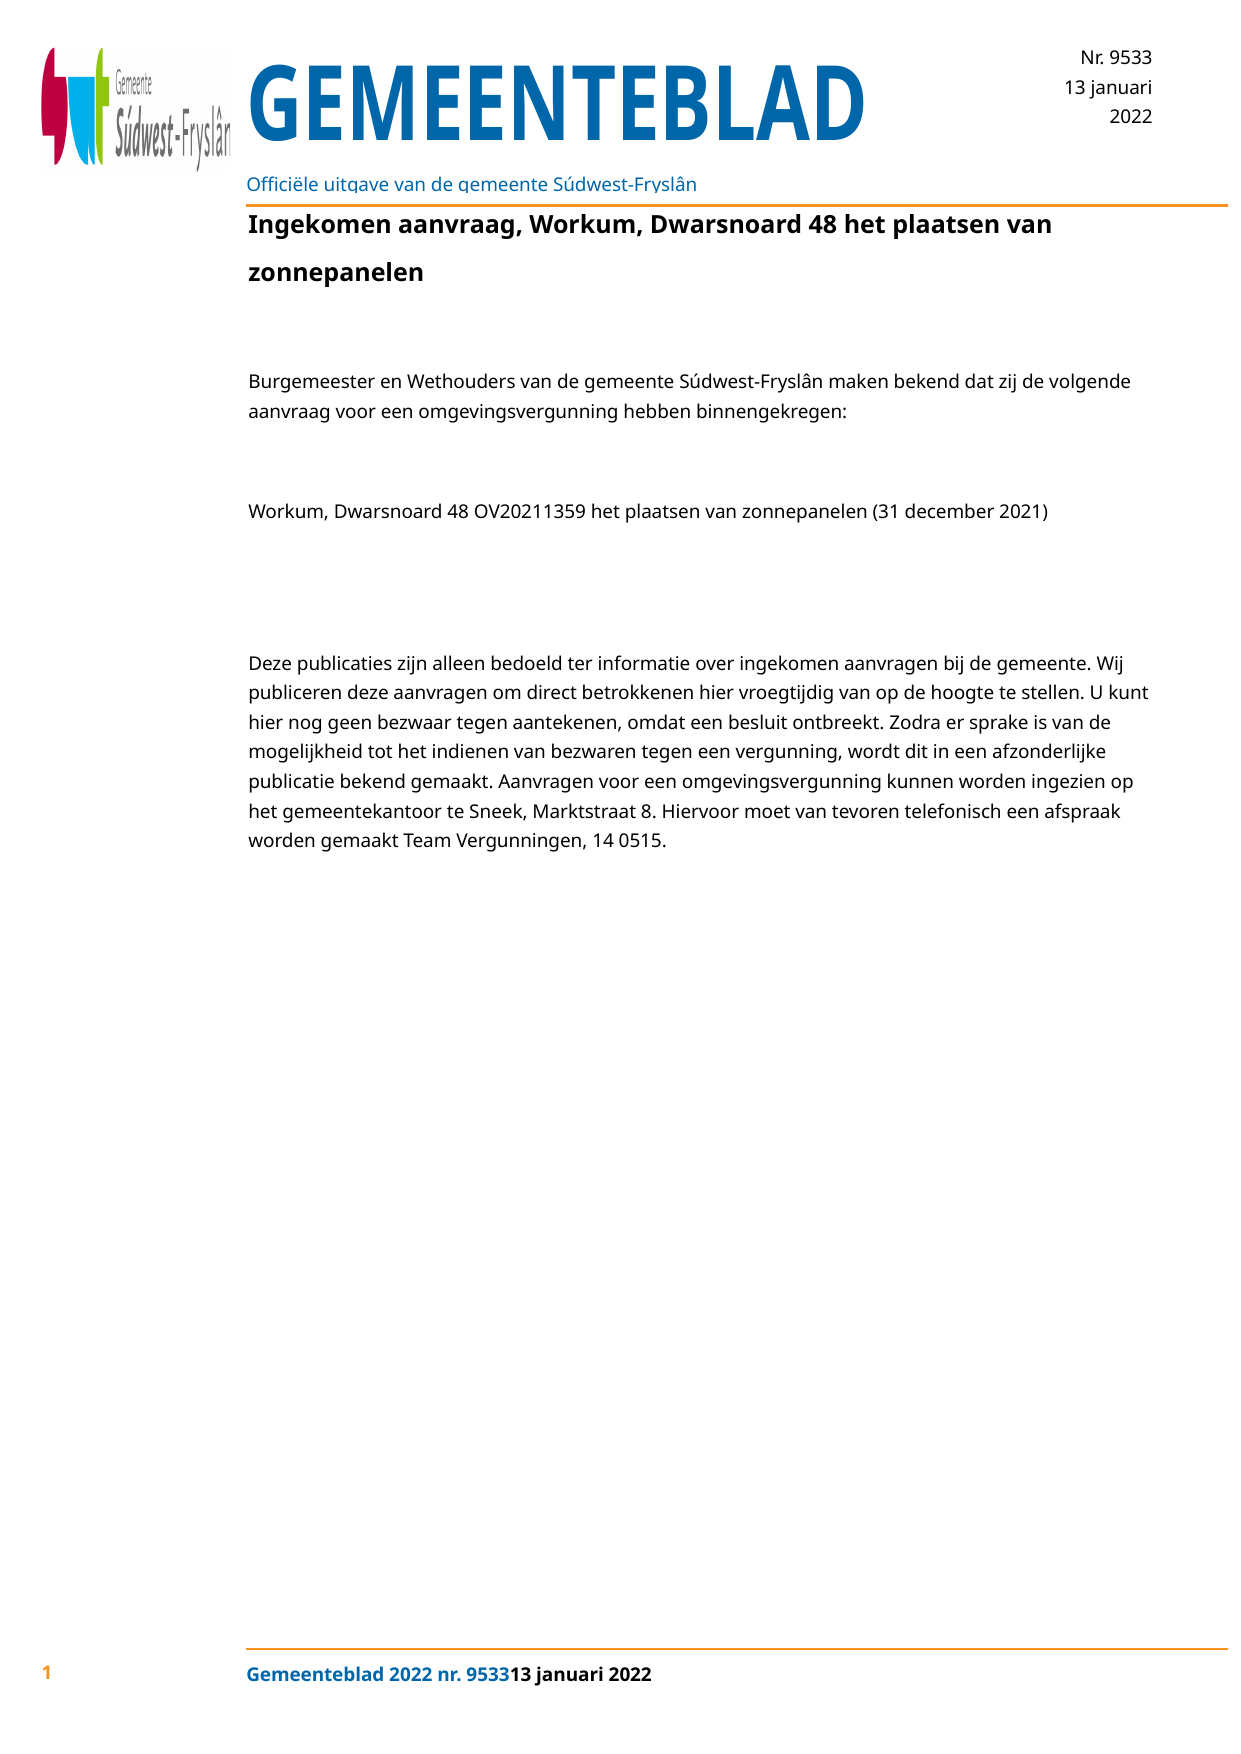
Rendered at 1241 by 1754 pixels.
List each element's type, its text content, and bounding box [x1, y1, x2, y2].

text Deze publicaties zijn alleen bedoeld ter informatie over ingekomen aanvragen bij de gemeente. Wij publiceren deze aanvragen om direct betrokkenen hier vroegtijdig van op de hoogte te stellen. U kunt hier nog geen bezwaar tegen aantekenen, omdat een besluit ontbreekt. Zodra er sprake is van de mogelijkheid tot het indienen van bezwaren tegen een vergunning, wordt dit in een afzonderlijke publicatie bekend gemaakt. Aanvragen voor een omgevingsvergunning kunnen worden ingezien op het gemeentekantoor te Sneek, Marktstraat 8. Hiervoor moet van tevoren telefonisch een afspraak worden gemaakt Team Vergunningen, 14 0515. [248, 650, 1152, 853]
text Ingekomen aanvraag, Workum, Dwarsnoard 48 het plaatsen van zonnepanelen [248, 207, 1152, 288]
text Burgemeester en Wethouders van de gemeente Súdwest-Fryslân maken bekend dat zij de volgende aanvraag voor een omgevingsvergunning hebben binnengekregen: [248, 368, 1152, 424]
text Workum, Dwarsnoard 48 OV20211359 het plaatsen van zonnepanelen (31 december 2021) [248, 499, 1152, 524]
picture [41, 47, 231, 172]
